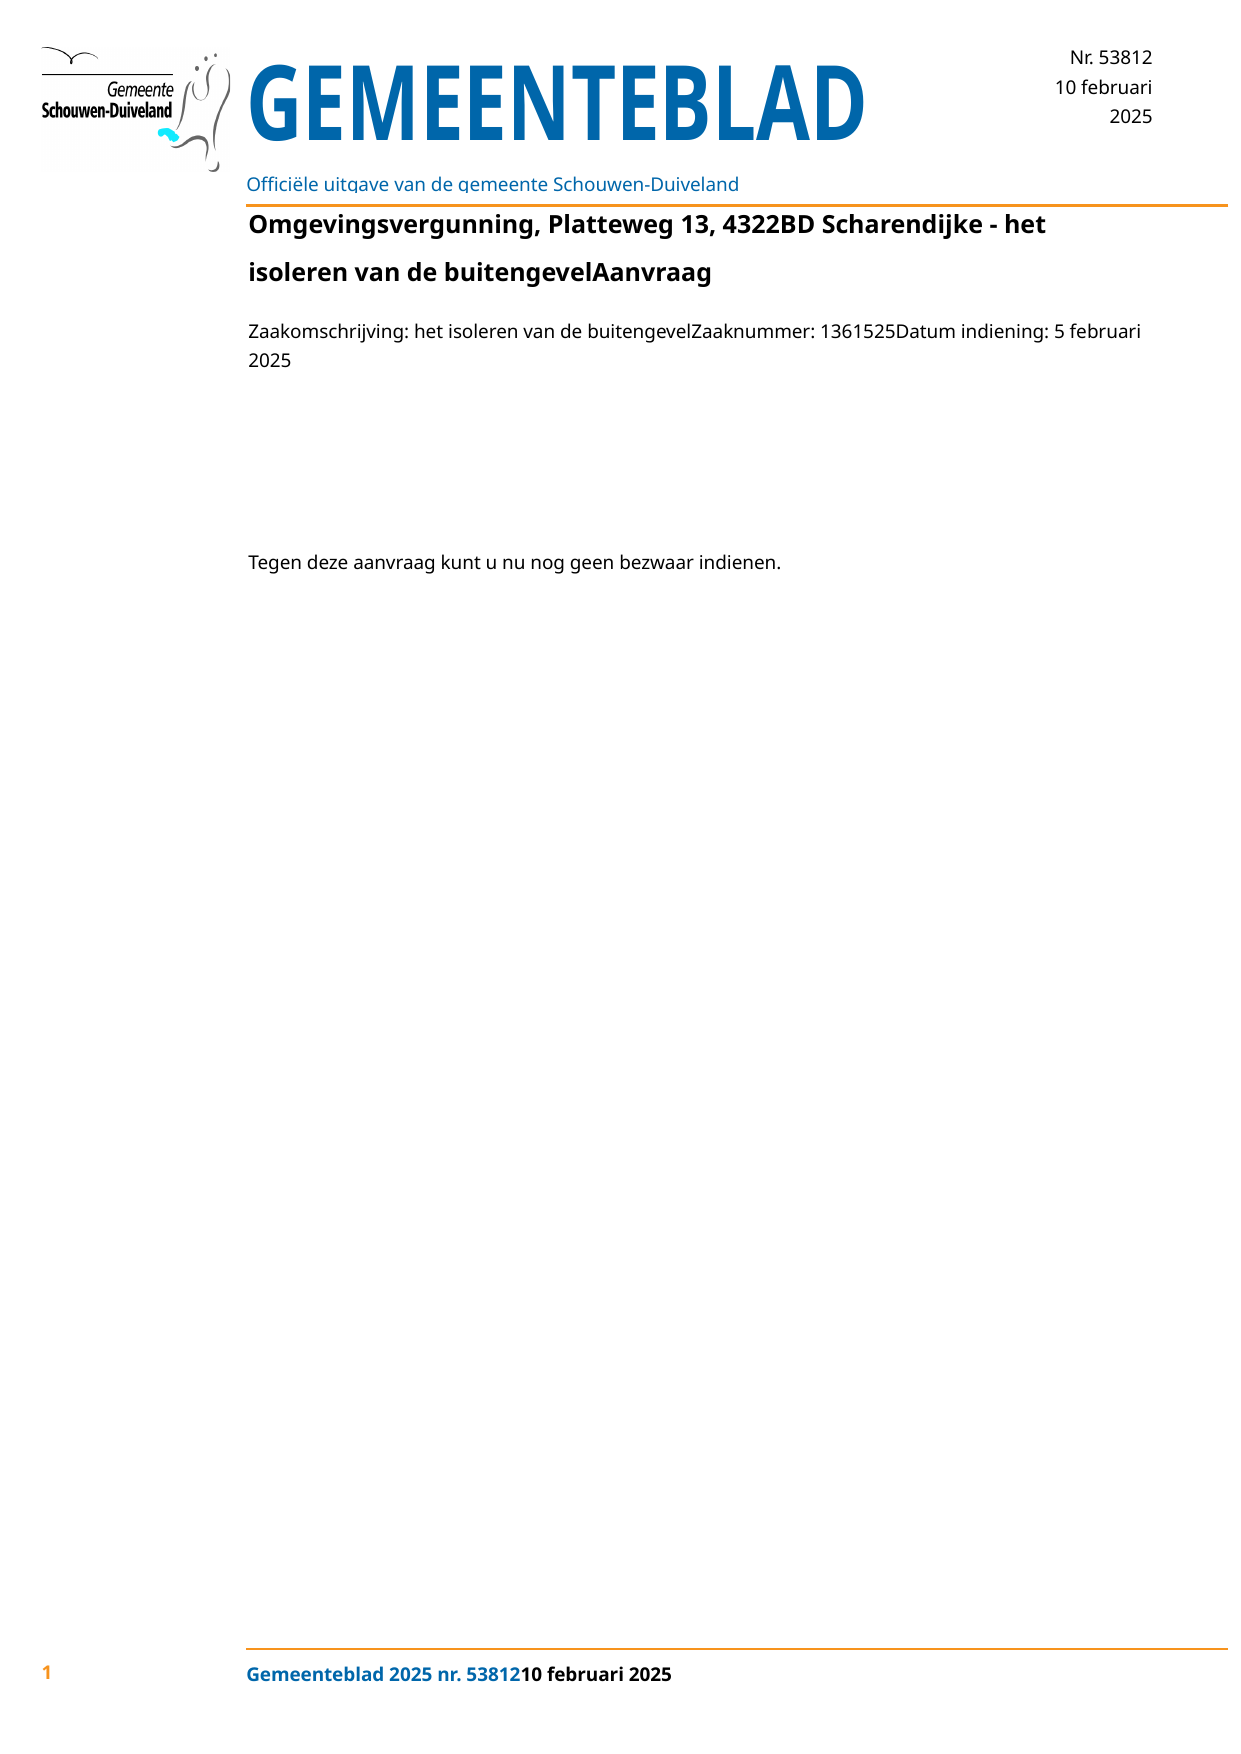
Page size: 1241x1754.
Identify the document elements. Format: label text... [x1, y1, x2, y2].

text Omgevingsvergunning, Platteweg 13, 4322BD Scharendijke - het isoleren van de buitengevelAanvraag [248, 207, 1152, 288]
text Zaakomschrijving: het isoleren van de buitengevelZaaknummer: 1361525Datum indiening: 5 februari 2025 [248, 318, 1152, 373]
picture [41, 47, 231, 172]
text Tegen deze aanvraag kunt u nu nog geen bezwaar indienen. [248, 549, 1152, 575]
